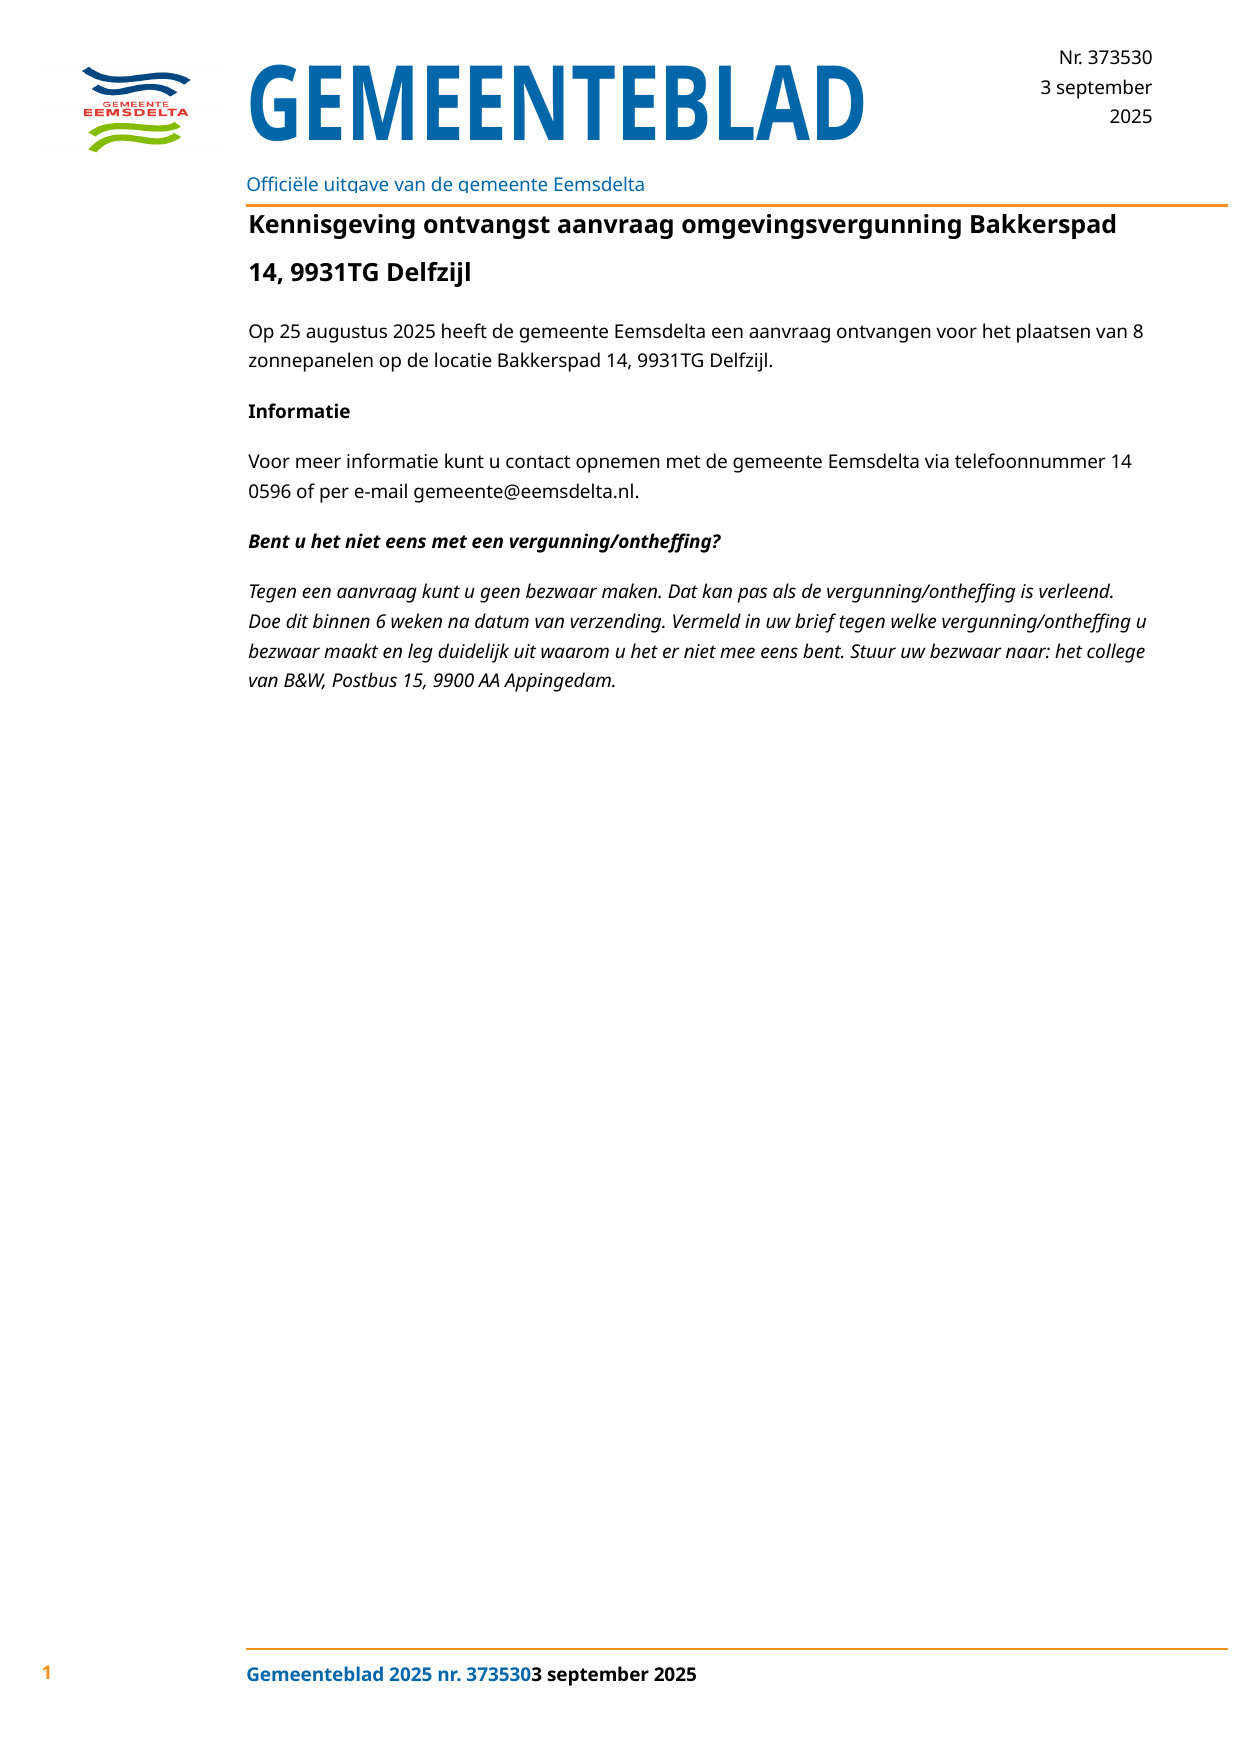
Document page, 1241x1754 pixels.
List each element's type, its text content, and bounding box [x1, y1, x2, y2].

picture [41, 47, 231, 172]
text Voor meer informatie kunt u contact opnemen met de gemeente Eemsdelta via telefoonnummer 14 0596 of per e-mail gemeente@eemsdelta.nl. [248, 448, 1152, 504]
text Bent u het niet eens met een vergunning/ontheffing? [248, 528, 1152, 554]
text Op 25 augustus 2025 heeft de gemeente Eemsdelta een aanvraag ontvangen voor het plaatsen van 8 zonnepanelen op de locatie Bakkerspad 14, 9931TG Delfzijl. [248, 318, 1152, 373]
text Kennisgeving ontvangst aanvraag omgevingsvergunning Bakkerspad 14, 9931TG Delfzijl [248, 207, 1152, 288]
text Informatie [248, 398, 1152, 424]
text Tegen een aanvraag kunt u geen bezwaar maken. Dat kan pas als de vergunning/ontheffing is verleend. Doe dit binnen 6 weken na datum van verzending. Vermeld in uw brief tegen welke vergunning/ontheffing u bezwaar maakt en leg duidelijk uit waarom u het er niet mee eens bent. Stuur uw bezwaar naar: het college van B&W, Postbus 15, 9900 AA Appingedam. [248, 579, 1152, 693]
